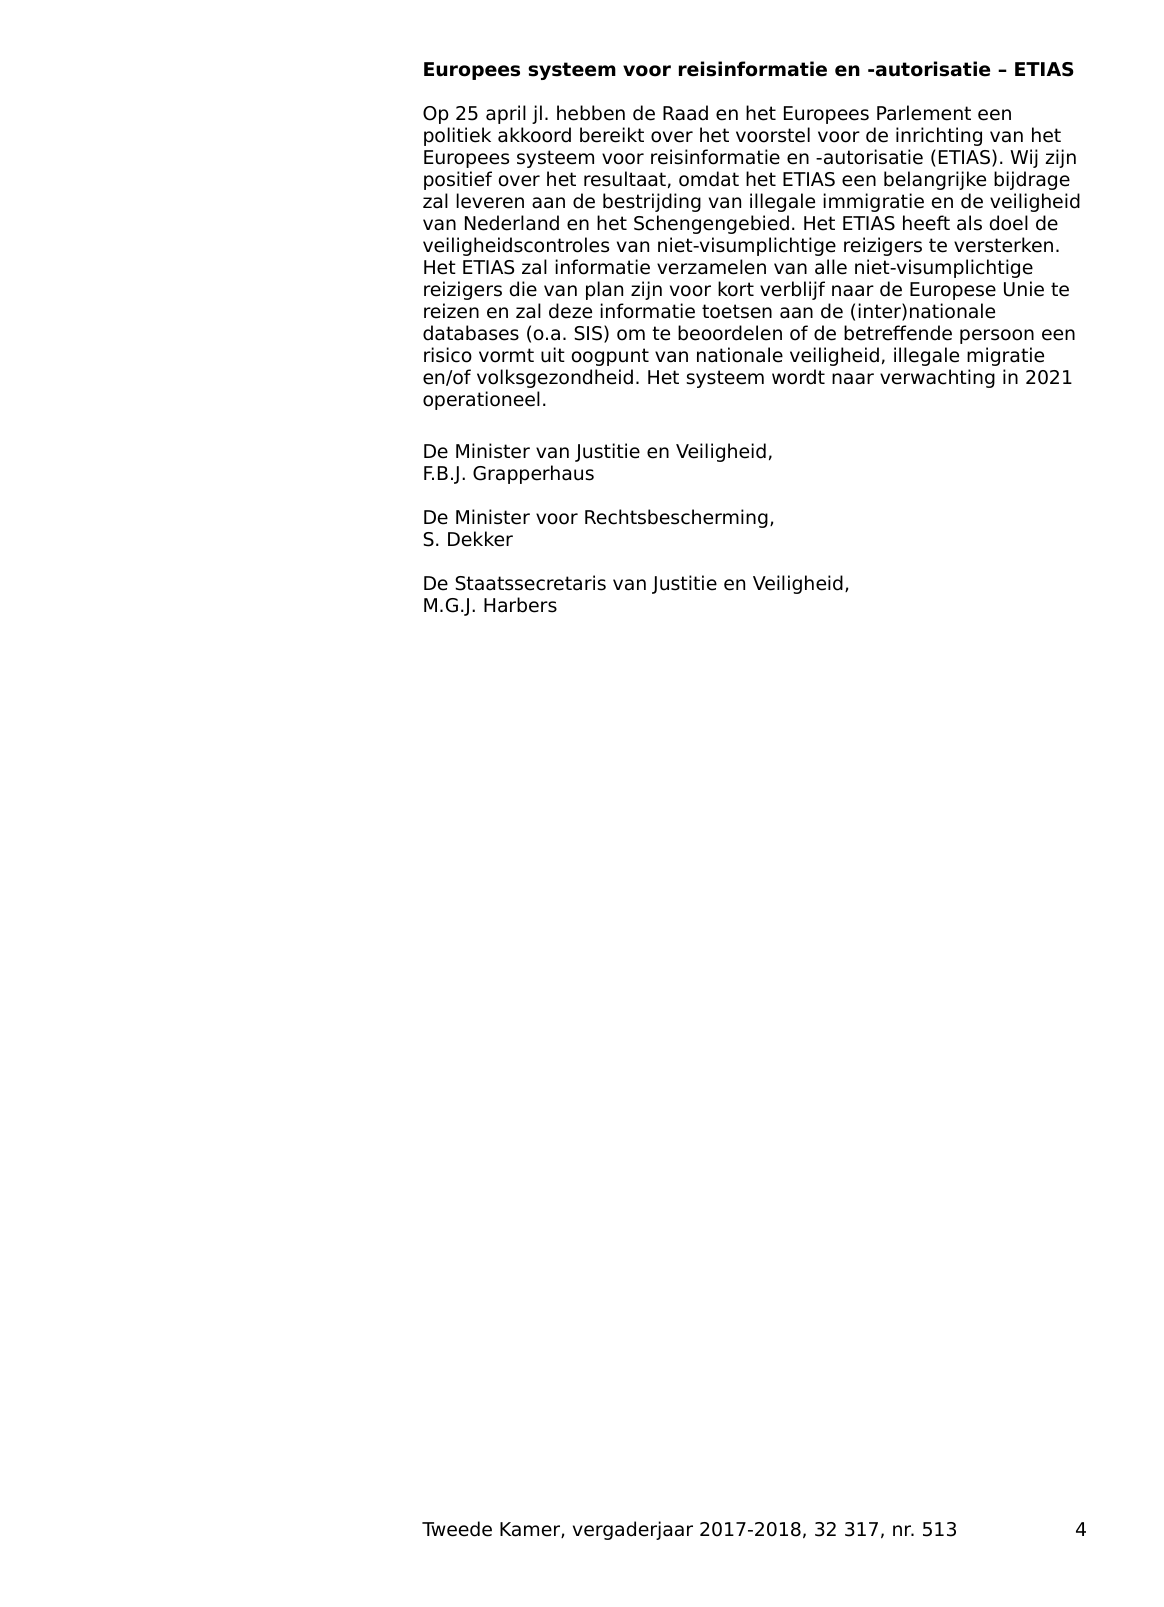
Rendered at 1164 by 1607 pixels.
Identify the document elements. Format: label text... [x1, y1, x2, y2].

text De Minister voor Rechtsbescherming, S. Dekker [422, 507, 1087, 551]
subtitle Europees systeem voor reisinformatie en -autorisatie – ETIAS [422, 59, 1087, 81]
text Op 25 april jl. hebben de Raad en het Europees Parlement een politiek akkoord bereikt over het voorstel voor de inrichting van het Europees systeem voor reisinformatie en -autorisatie (ETIAS). Wij zijn positief over het resultaat, omdat het ETIAS een belangrijke bijdrage zal leveren aan de bestrijding van illegale immigratie en de veiligheid van Nederland en het Schengengebied. Het ETIAS heeft als doel de veiligheidscontroles van niet-visumplichtige reizigers te versterken. Het ETIAS zal informatie verzamelen van alle niet-visumplichtige reizigers die van plan zijn voor kort verblijf naar de Europese Unie te reizen en zal deze informatie toetsen aan de (inter)nationale databases (o.a. SIS) om te beoordelen of de betreffende persoon een risico vormt uit oogpunt van nationale veiligheid, illegale migratie en/of volksgezondheid. Het systeem wordt naar verwachting in 2021 operationeel. [422, 103, 1087, 411]
text De Minister van Justitie en Veiligheid, F.B.J. Grapperhaus [422, 441, 1087, 485]
text De Staatssecretaris van Justitie en Veiligheid, M.G.J. Harbers [422, 573, 1087, 617]
